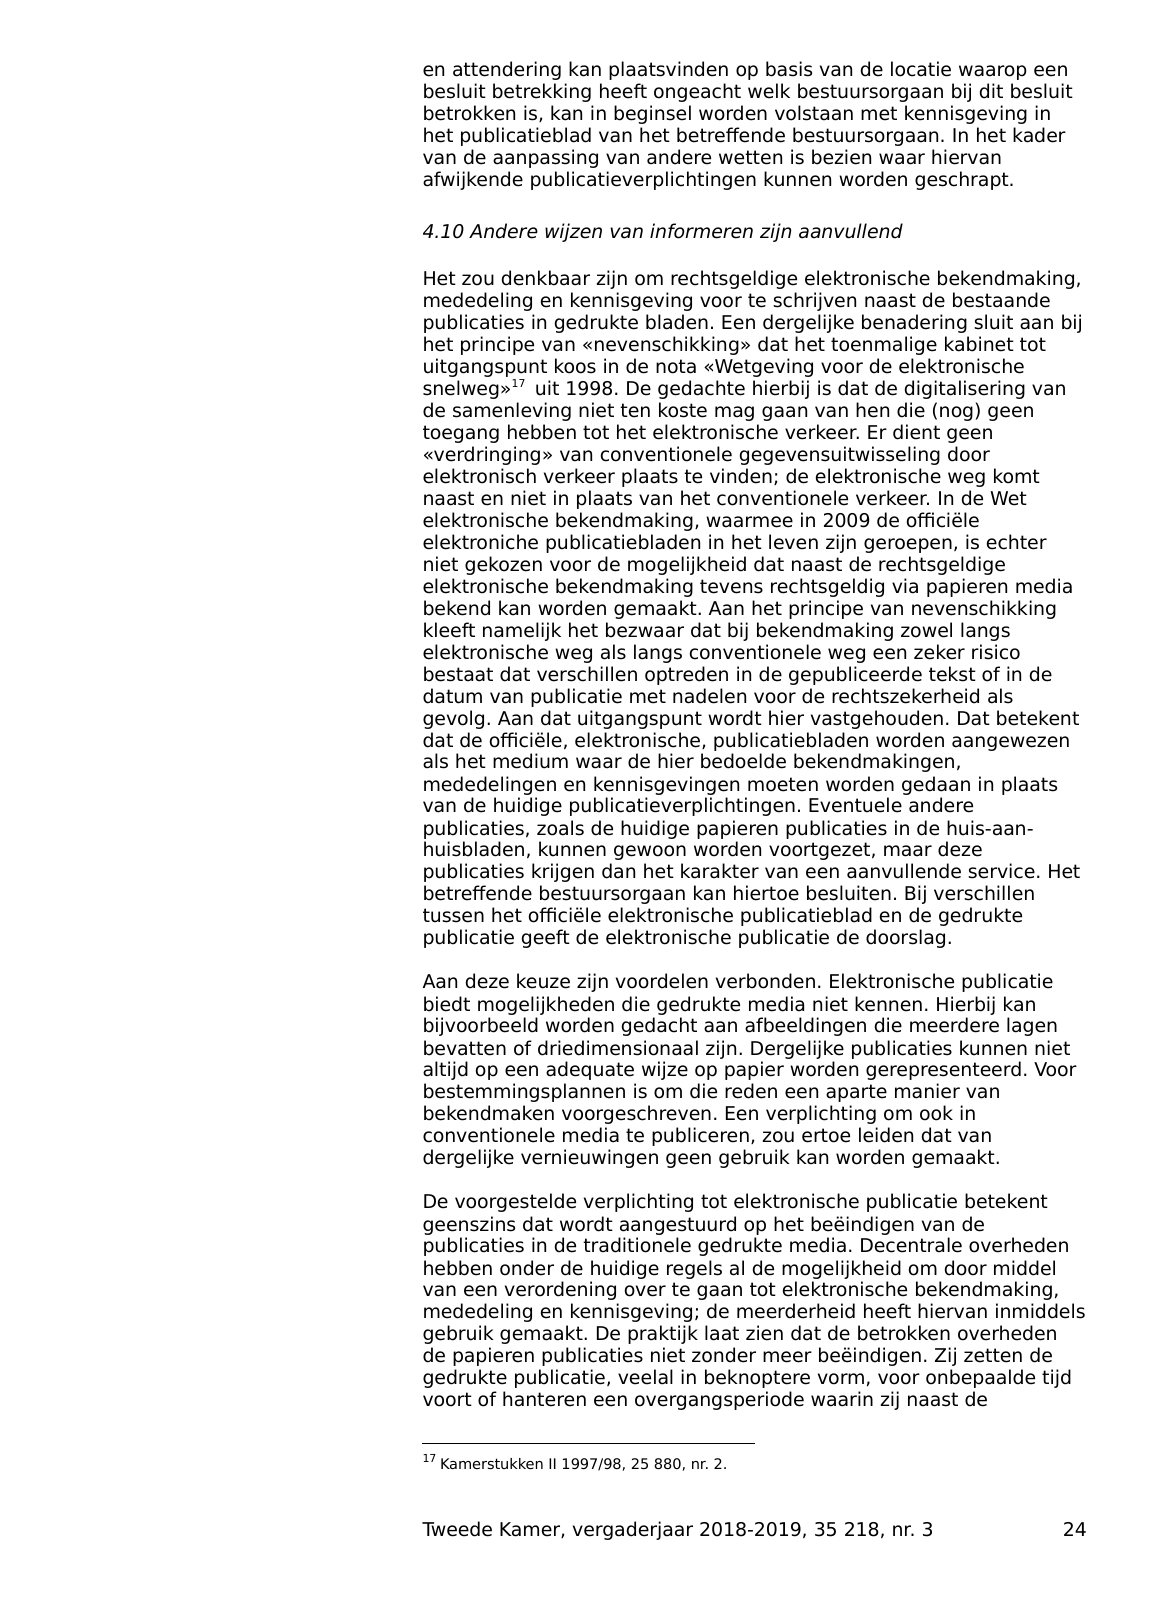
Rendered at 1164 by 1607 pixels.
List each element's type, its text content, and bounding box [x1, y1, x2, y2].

subtitle 4.10 Andere wijzen van informeren zijn aanvullend [422, 221, 1087, 243]
text De voorgestelde verplichting tot elektronische publicatie betekent geenszins dat wordt aangestuurd op het beëindigen van de publicaties in de traditionele gedrukte media. Decentrale overheden hebben onder de huidige regels al de mogelijkheid om door middel van een verordening over te gaan tot elektronische bekendmaking, mededeling en kennisgeving; de meerderheid heeft hiervan inmiddels gebruik gemaakt. De praktijk laat zien dat de betrokken overheden de papieren publicaties niet zonder meer beëindigen. Zij zetten de gedrukte publicatie, veelal in beknoptere vorm, voor onbepaalde tijd voort of hanteren een overgangsperiode waarin zij naast de [422, 1191, 1087, 1411]
text Aan deze keuze zijn voordelen verbonden. Elektronische publicatie biedt mogelijkheden die gedrukte media niet kennen. Hierbij kan bijvoorbeeld worden gedacht aan afbeeldingen die meerdere lagen bevatten of driedimensionaal zijn. Dergelijke publicaties kunnen niet altijd op een adequate wijze op papier worden gerepresenteerd. Voor bestemmingsplannen is om die reden een aparte manier van bekendmaken voorgeschreven. Een verplichting om ook in conventionele media te publiceren, zou ertoe leiden dat van dergelijke vernieuwingen geen gebruik kan worden gemaakt. [422, 971, 1087, 1169]
text en attendering kan plaatsvinden op basis van de locatie waarop een besluit betrekking heeft ongeacht welk bestuursorgaan bij dit besluit betrokken is, kan in beginsel worden volstaan met kennisgeving in het publicatieblad van het betreffende bestuursorgaan. In het kader van de aanpassing van andere wetten is bezien waar hiervan afwijkende publicatieverplichtingen kunnen worden geschrapt. [422, 59, 1087, 191]
text Kamerstukken II 1997/98, 25 880, nr. 2. [422, 1452, 1087, 1474]
text Het zou denkbaar zijn om rechtsgeldige elektronische bekendmaking, mededeling en kennisgeving voor te schrijven naast de bestaande publicaties in gedrukte bladen. Een dergelijke benadering sluit aan bij het principe van «nevenschikking» dat het toenmalige kabinet tot uitgangspunt koos in de nota «Wetgeving voor de elektronische snelweg» uit 1998. De gedachte hierbij is dat de digitalisering van de samenleving niet ten koste mag gaan van hen die (nog) geen toegang hebben tot het elektronische verkeer. Er dient geen «verdringing» van conventionele gegevensuitwisseling door elektronisch verkeer plaats te vinden; de elektronische weg komt naast en niet in plaats van het conventionele verkeer. In de Wet elektronische bekendmaking, waarmee in 2009 de officiële elektroniche publicatiebladen in het leven zijn geroepen, is echter niet gekozen voor de mogelijkheid dat naast de rechtsgeldige elektronische bekendmaking tevens rechtsgeldig via papieren media bekend kan worden gemaakt. Aan het principe van nevenschikking kleeft namelijk het bezwaar dat bij bekendmaking zowel langs elektronische weg als langs conventionele weg een zeker risico bestaat dat verschillen optreden in de gepubliceerde tekst of in de datum van publicatie met nadelen voor de rechtszekerheid als gevolg. Aan dat uitgangspunt wordt hier vastgehouden. Dat betekent dat de officiële, elektronische, publicatiebladen worden aangewezen als het medium waar de hier bedoelde bekendmakingen, mededelingen en kennisgevingen moeten worden gedaan in plaats van de huidige publicatieverplichtingen. Eventuele andere publicaties, zoals de huidige papieren publicaties in de huis-aan-huisbladen, kunnen gewoon worden voortgezet, maar deze publicaties krijgen dan het karakter van een aanvullende service. Het betreffende bestuursorgaan kan hiertoe besluiten. Bij verschillen tussen het officiële elektronische publicatieblad en de gedrukte publicatie geeft de elektronische publicatie de doorslag. [422, 268, 1087, 949]
